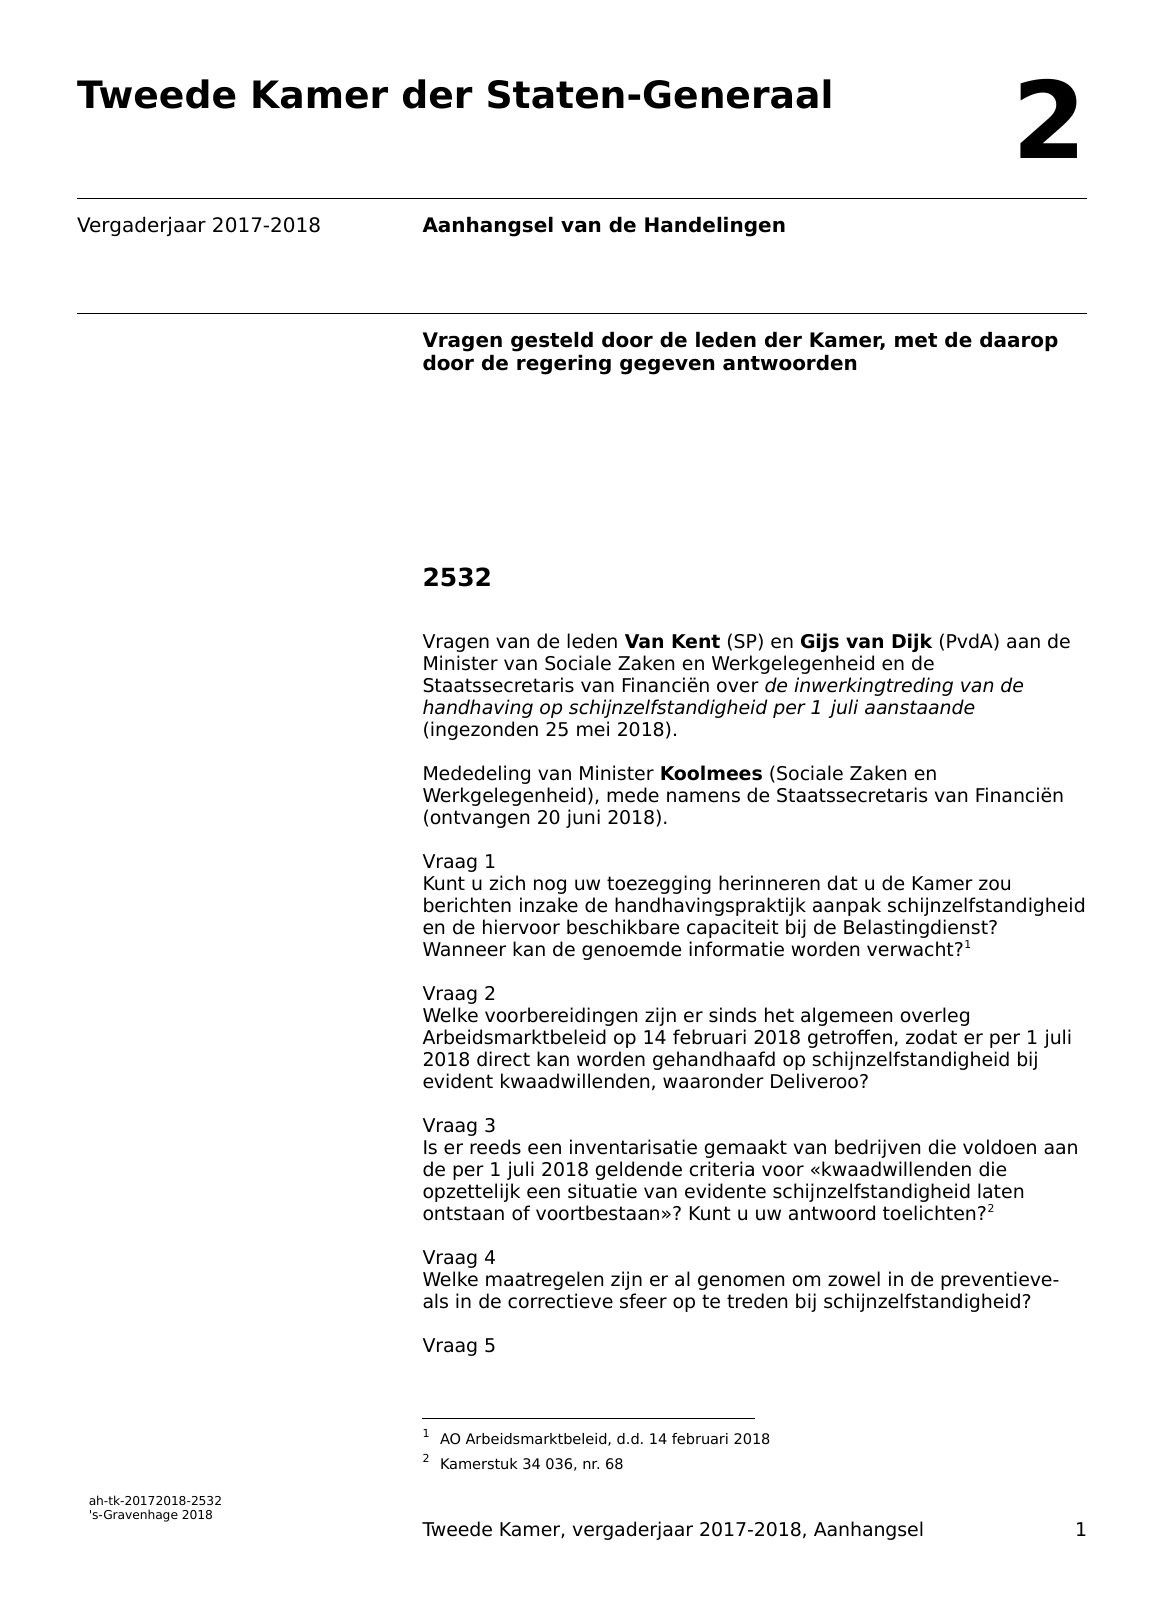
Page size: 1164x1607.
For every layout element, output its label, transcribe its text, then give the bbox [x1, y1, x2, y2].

text Vraag 3 [422, 1115, 1087, 1137]
text 's-Gravenhage 2018 [88, 1508, 323, 1522]
text Vraag 5 [422, 1335, 1087, 1357]
text Vraag 2 [422, 983, 1087, 1005]
text Kamerstuk 34 036, nr. 68 [422, 1452, 1087, 1474]
table_cell Vergaderjaar 2017-2018 [77, 199, 422, 313]
text ah-tk-20172018-2532 [88, 1494, 323, 1508]
text Mededeling van Minister Koolmees (Sociale Zaken en Werkgelegenheid), mede namens de Staatssecretaris van Financiën (ontvangen 20 juni 2018). [422, 763, 1087, 829]
text Vragen van de leden Van Kent (SP) en Gijs van Dijk (PvdA) aan de Minister van Sociale Zaken en Werkgelegenheid en de Staatssecretaris van Financiën over de inwerkingtreding van de handhaving op schijnzelfstandigheid per 1 juli aanstaande (ingezonden 25 mei 2018). [422, 631, 1087, 741]
text Kunt u zich nog uw toezegging herinneren dat u de Kamer zou berichten inzake de handhavingspraktijk aanpak schijnzelfstandigheid en de hiervoor beschikbare capaciteit bij de Belastingdienst? Wanneer kan de genoemde informatie worden verwacht? [422, 873, 1087, 961]
text Welke voorbereidingen zijn er sinds het algemeen overleg Arbeidsmarktbeleid op 14 februari 2018 getroffen, zodat er per 1 juli 2018 direct kan worden gehandhaafd op schijnzelfstandigheid bij evident kwaadwillenden, waaronder Deliveroo? [422, 1005, 1087, 1093]
table_cell [77, 314, 422, 376]
text Is er reeds een inventarisatie gemaakt van bedrijven die voldoen aan de per 1 juli 2018 geldende criteria voor «kwaadwillenden die opzettelijk een situatie van evidente schijnzelfstandigheid laten ontstaan of voortbestaan»? Kunt u uw antwoord toelichten? [422, 1137, 1087, 1225]
table_header 2 [886, 59, 1087, 198]
table_cell Aanhangsel van de Handelingen [422, 199, 1087, 313]
table_cell Vragen gesteld door de leden der Kamer, met de daarop door de regering gegeven antwoorden [422, 314, 1087, 376]
text Welke maatregelen zijn er al genomen om zowel in de preventieve- als in de correctieve sfeer op te treden bij schijnzelfstandigheid? [422, 1269, 1087, 1313]
table_header Tweede Kamer der Staten-Generaal [77, 59, 886, 198]
text Vraag 1 [422, 851, 1087, 873]
text Vraag 4 [422, 1247, 1087, 1269]
text 2532 [422, 563, 1087, 592]
text AO Arbeidsmarktbeleid, d.d. 14 februari 2018 [422, 1427, 1087, 1449]
